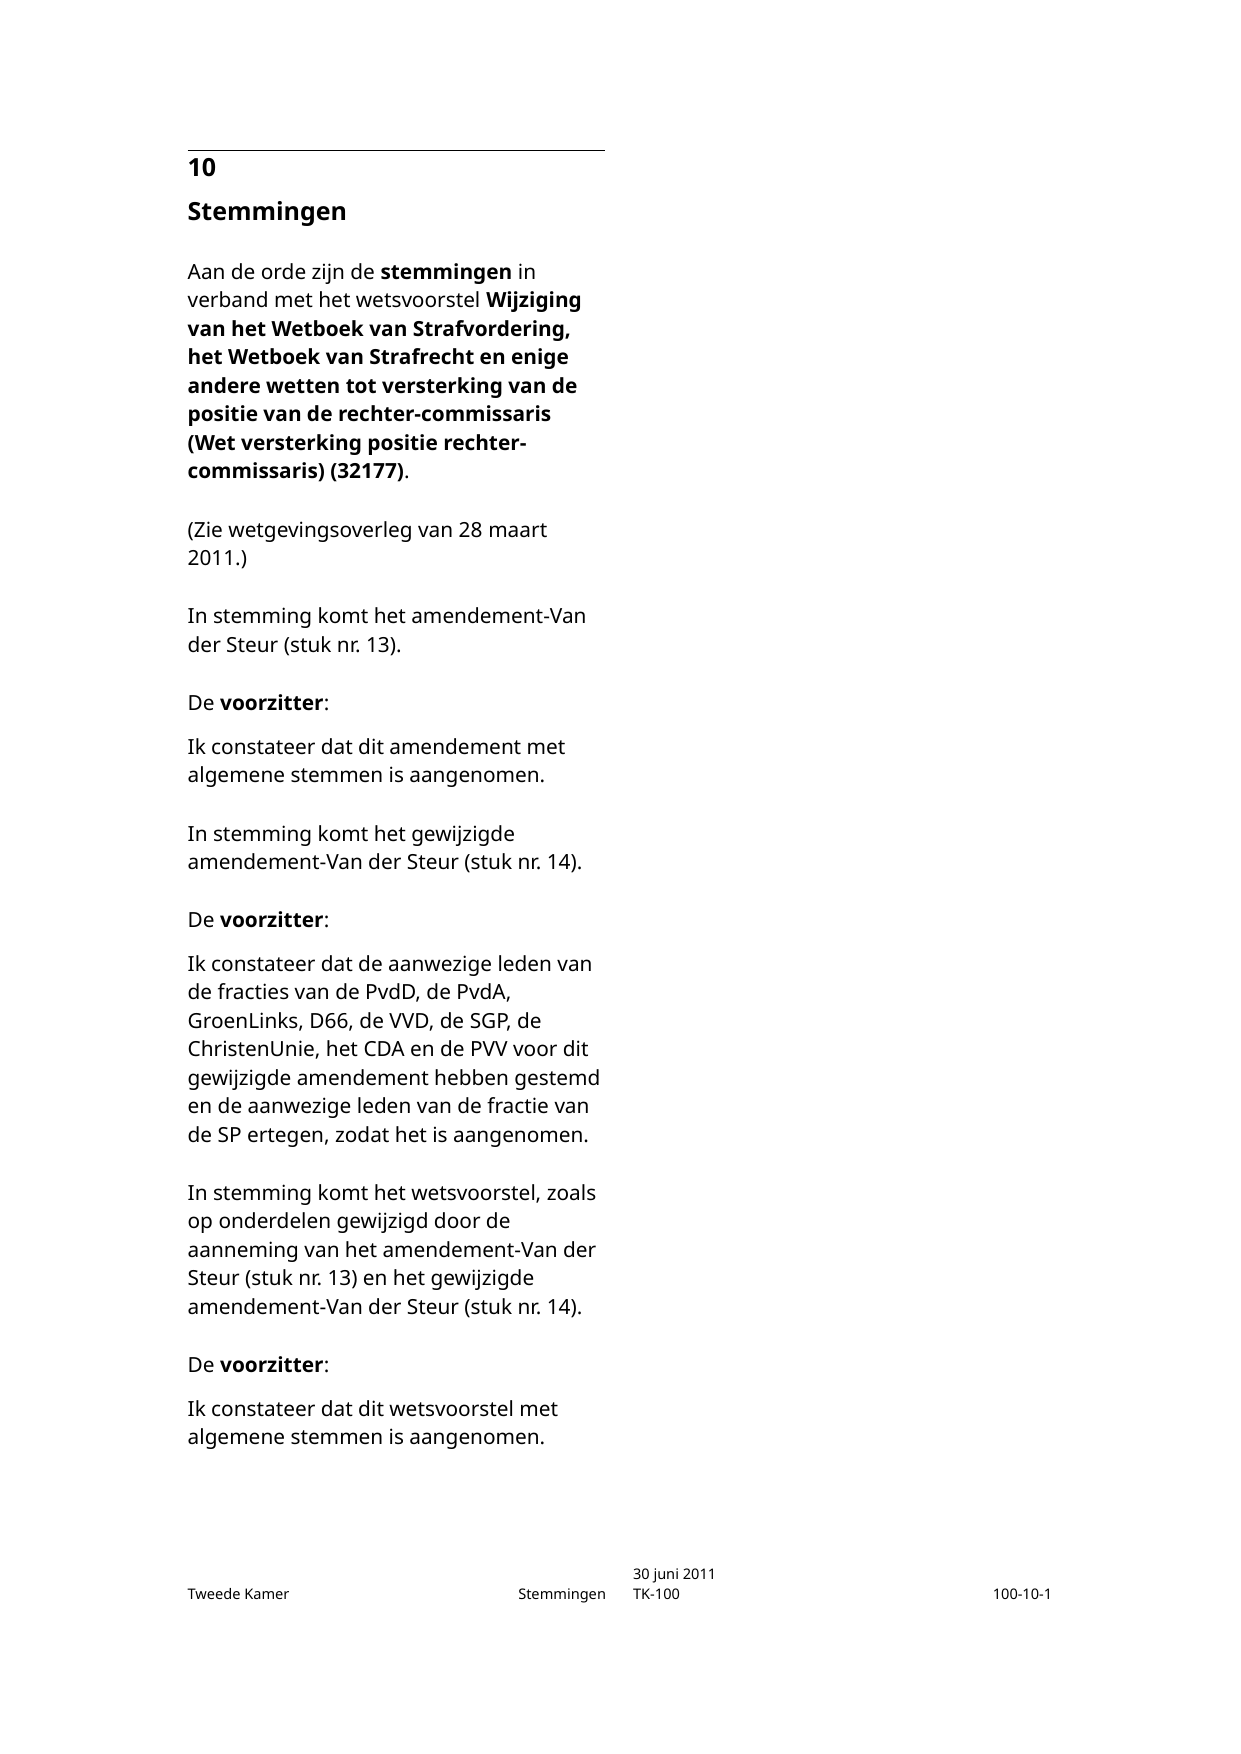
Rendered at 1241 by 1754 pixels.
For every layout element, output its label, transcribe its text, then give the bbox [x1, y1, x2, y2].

text De voorzitter: [187, 1350, 605, 1379]
text De voorzitter: [187, 688, 605, 717]
text In stemming komt het wetsvoorstel, zoals op onderdelen gewijzigd door de aanneming van het amendement-Van der Steur (stuk nr. 13) en het gewijzigde amendement-Van der Steur (stuk nr. 14). [187, 1178, 605, 1320]
text Aan de orde zijn de stemmingen in verband met het wetsvoorstel Wijziging van het Wetboek van Strafvordering, het Wetboek van Strafrecht en enige andere wetten tot versterking van de positie van de rechter-commissaris (Wet versterking positie rechter-commissaris) (32177). [187, 257, 605, 485]
text Ik constateer dat dit amendement met algemene stemmen is aangenomen. [187, 732, 605, 789]
text In stemming komt het gewijzigde amendement-Van der Steur (stuk nr. 14). [187, 819, 605, 876]
text Stemmingen [187, 193, 605, 227]
text De voorzitter: [187, 906, 605, 934]
text Ik constateer dat de aanwezige leden van de fracties van de PvdD, de PvdA, GroenLinks, D66, de VVD, de SGP, de ChristenUnie, het CDA en de PVV voor dit gewijzigde amendement hebben gestemd en de aanwezige leden van de fractie van de SP ertegen, zodat het is aangenomen. [187, 949, 605, 1148]
text Ik constateer dat dit wetsvoorstel met algemene stemmen is aangenomen. [187, 1394, 605, 1451]
text 10 [187, 151, 605, 184]
text In stemming komt het amendement-Van der Steur (stuk nr. 13). [187, 602, 605, 658]
text (Zie wetgevingsoverleg van 28 maart 2011.) [187, 515, 605, 572]
